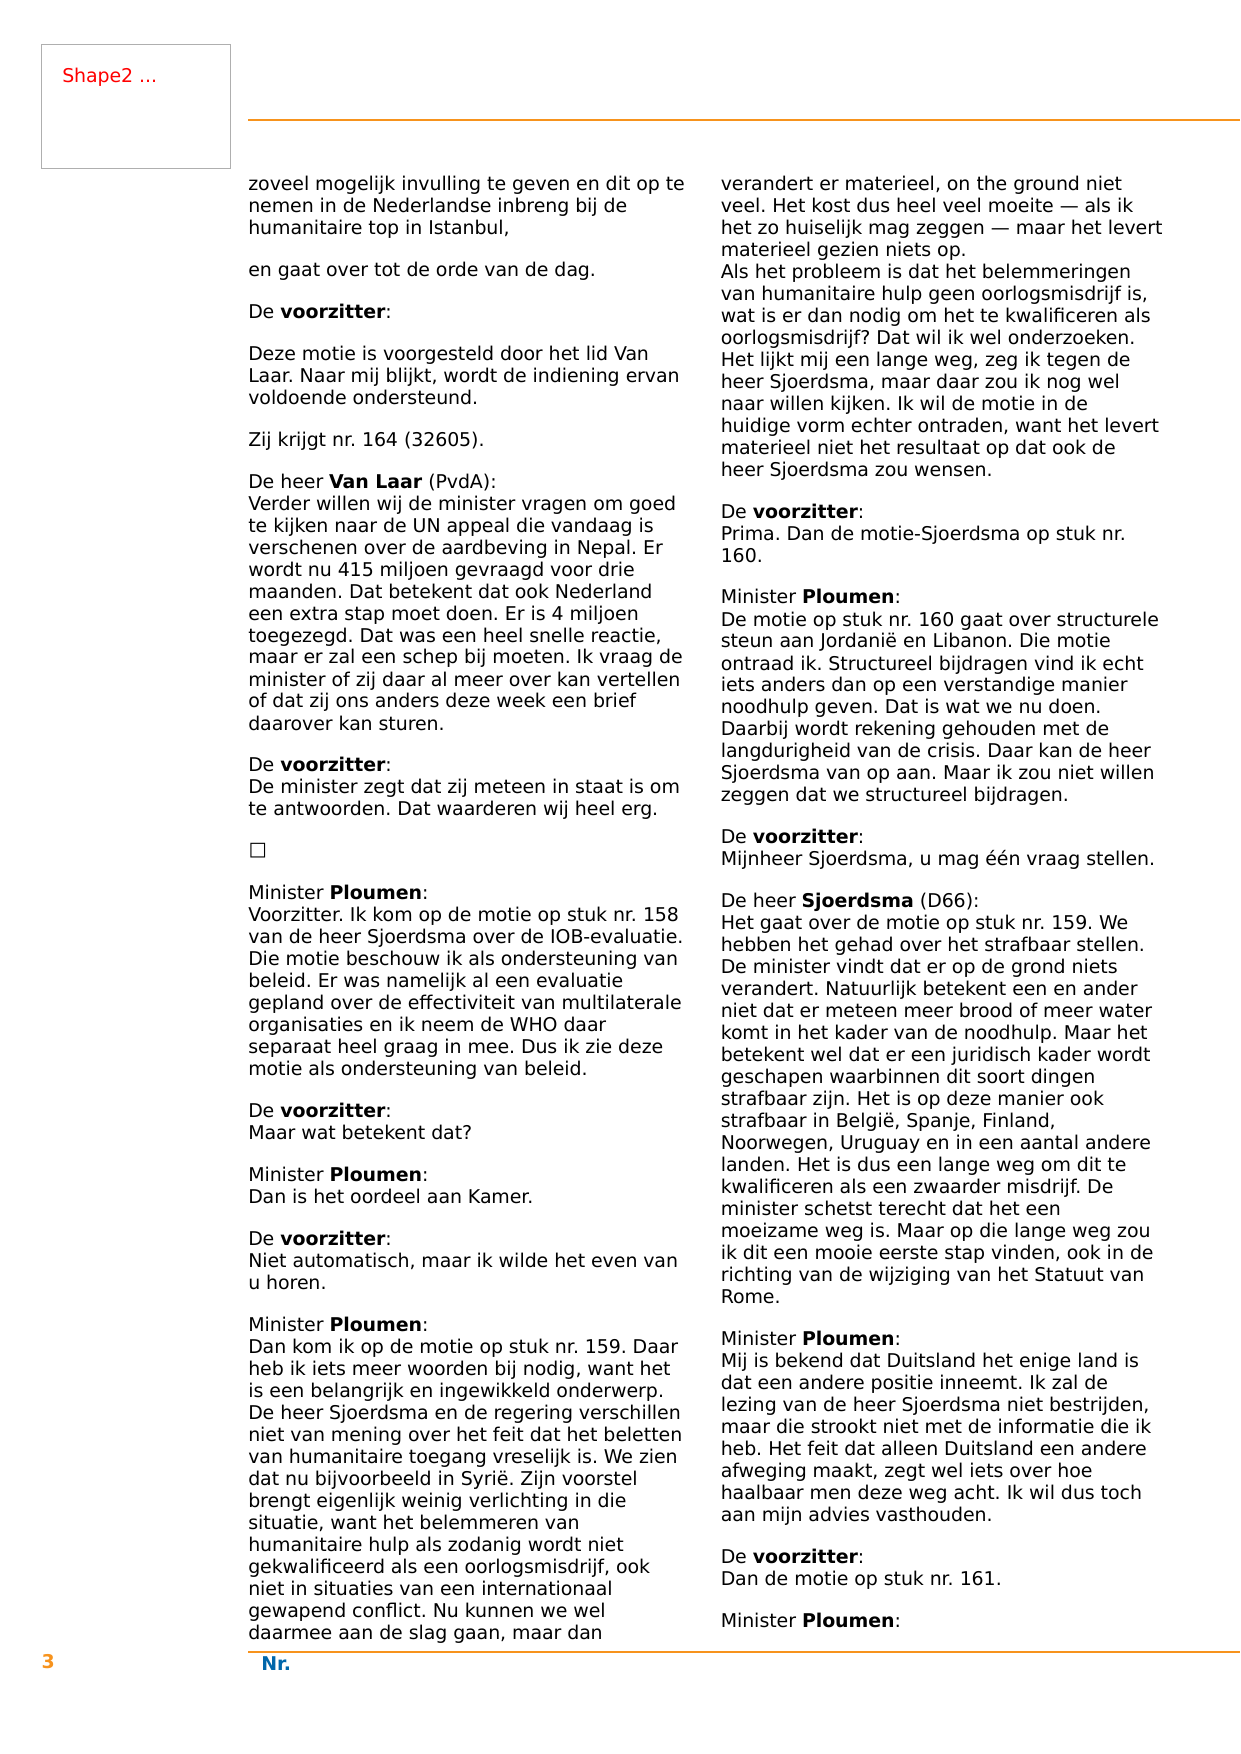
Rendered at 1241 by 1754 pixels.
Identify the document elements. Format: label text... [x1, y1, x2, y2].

text Verder willen wij de minister vragen om goed te kijken naar de UN appeal die vandaag is verschenen over de aardbeving in Nepal. Er wordt nu 415 miljoen gevraagd voor drie maanden. Dat betekent dat ook Nederland een extra stap moet doen. Er is 4 miljoen toegezegd. Dat was een heel snelle reactie, maar er zal een schep bij moeten. Ik vraag de minister of zij daar al meer over kan vertellen of dat zij ons anders deze week een brief daarover kan sturen. [248, 493, 691, 734]
text De voorzitter: [248, 301, 691, 323]
text Mijnheer Sjoerdsma, u mag één vraag stellen. [721, 848, 1163, 870]
text Minister Ploumen: [248, 1164, 691, 1186]
text Dan kom ik op de motie op stuk nr. 159. Daar heb ik iets meer woorden bij nodig, want het is een belangrijk en ingewikkeld onderwerp. De heer Sjoerdsma en de regering verschillen niet van mening over het feit dat het beletten van humanitaire toegang vreselijk is. We zien dat nu bijvoorbeeld in Syrië. Zijn voorstel brengt eigenlijk weinig verlichting in die situatie, want het belemmeren van humanitaire hulp als zodanig wordt niet gekwalificeerd als een oorlogsmisdrijf, ook niet in situaties van een internationaal gewapend conflict. Nu kunnen we wel daarmee aan de slag gaan, maar dan [248, 1336, 691, 1644]
text De voorzitter: [248, 1100, 691, 1122]
text Minister Ploumen: [721, 1609, 1163, 1632]
text De voorzitter: [248, 754, 691, 776]
text Als het probleem is dat het belemmeringen van humanitaire hulp geen oorlogsmisdrijf is, wat is er dan nodig om het te kwalificeren als oorlogsmisdrijf? Dat wil ik wel onderzoeken. Het lijkt mij een lange weg, zeg ik tegen de heer Sjoerdsma, maar daar zou ik nog wel naar willen kijken. Ik wil de motie in de huidige vorm echter ontraden, want het levert materieel niet het resultaat op dat ook de heer Sjoerdsma zou wensen. [721, 261, 1163, 481]
text Dan de motie op stuk nr. 161. [721, 1568, 1163, 1589]
text Mij is bekend dat Duitsland het enige land is dat een andere positie inneemt. Ik zal de lezing van de heer Sjoerdsma niet bestrijden, maar die strookt niet met de informatie die ik heb. Het feit dat alleen Duitsland een andere afweging maakt, zegt wel iets over hoe haalbaar men deze weg acht. Ik wil dus toch aan mijn advies vasthouden. [721, 1350, 1163, 1526]
text De heer Van Laar (PvdA): [248, 471, 691, 493]
text De voorzitter: [721, 826, 1163, 848]
text Prima. Dan de motie-Sjoerdsma op stuk nr. 160. [721, 522, 1163, 566]
text Dan is het oordeel aan Kamer. [248, 1186, 691, 1208]
text Het gaat over de motie op stuk nr. 159. We hebben het gehad over het strafbaar stellen. De minister vindt dat er op de grond niets verandert. Natuurlijk betekent een en ander niet dat er meteen meer brood of meer water komt in het kader van de noodhulp. Maar het betekent wel dat er een juridisch kader wordt geschapen waarbinnen dit soort dingen strafbaar zijn. Het is op deze manier ook strafbaar in België, Spanje, Finland, Noorwegen, Uruguay en in een aantal andere landen. Het is dus een lange weg om dit te kwalificeren als een zwaarder misdrijf. De minister schetst terecht dat het een moeizame weg is. Maar op die lange weg zou ik dit een mooie eerste stap vinden, ook in de richting van de wijziging van het Statuut van Rome. [721, 912, 1163, 1308]
text ⬜ [248, 840, 691, 862]
text Deze motie is voorgesteld door het lid Van Laar. Naar mij blijkt, wordt de indiening ervan voldoende ondersteund. [248, 343, 691, 409]
text Niet automatisch, maar ik wilde het even van u horen. [248, 1250, 691, 1294]
text Zij krijgt nr. 164 (32605). [248, 429, 691, 451]
text zoveel mogelijk invulling te geven en dit op te nemen in de Nederlandse inbreng bij de humanitaire top in Istanbul, [248, 173, 691, 239]
text De minister zegt dat zij meteen in staat is om te antwoorden. Dat waarderen wij heel erg. [248, 776, 691, 820]
text Maar wat betekent dat? [248, 1122, 691, 1144]
text Minister Ploumen: [721, 586, 1163, 608]
text en gaat over tot de orde van de dag. [248, 259, 691, 281]
text Voorzitter. Ik kom op de motie op stuk nr. 158 van de heer Sjoerdsma over de IOB-evaluatie. Die motie beschouw ik als ondersteuning van beleid. Er was namelijk al een evaluatie gepland over de effectiviteit van multilaterale organisaties en ik neem de WHO daar separaat heel graag in mee. Dus ik zie deze motie als ondersteuning van beleid. [248, 904, 691, 1080]
text De voorzitter: [721, 1546, 1163, 1568]
text De heer Sjoerdsma (D66): [721, 890, 1163, 912]
text De voorzitter: [248, 1228, 691, 1250]
text Minister Ploumen: [721, 1328, 1163, 1350]
text Minister Ploumen: [248, 882, 691, 904]
text De motie op stuk nr. 160 gaat over structurele steun aan Jordanië en Libanon. Die motie ontraad ik. Structureel bijdragen vind ik echt iets anders dan op een verstandige manier noodhulp geven. Dat is wat we nu doen. Daarbij wordt rekening gehouden met de langdurigheid van de crisis. Daar kan de heer Sjoerdsma van op aan. Maar ik zou niet willen zeggen dat we structureel bijdragen. [721, 608, 1163, 806]
text Minister Ploumen: [248, 1314, 691, 1336]
text De voorzitter: [721, 501, 1163, 522]
text verandert er materieel, on the ground niet veel. Het kost dus heel veel moeite — als ik het zo huiselijk mag zeggen — maar het levert materieel gezien niets op. [721, 173, 1163, 261]
